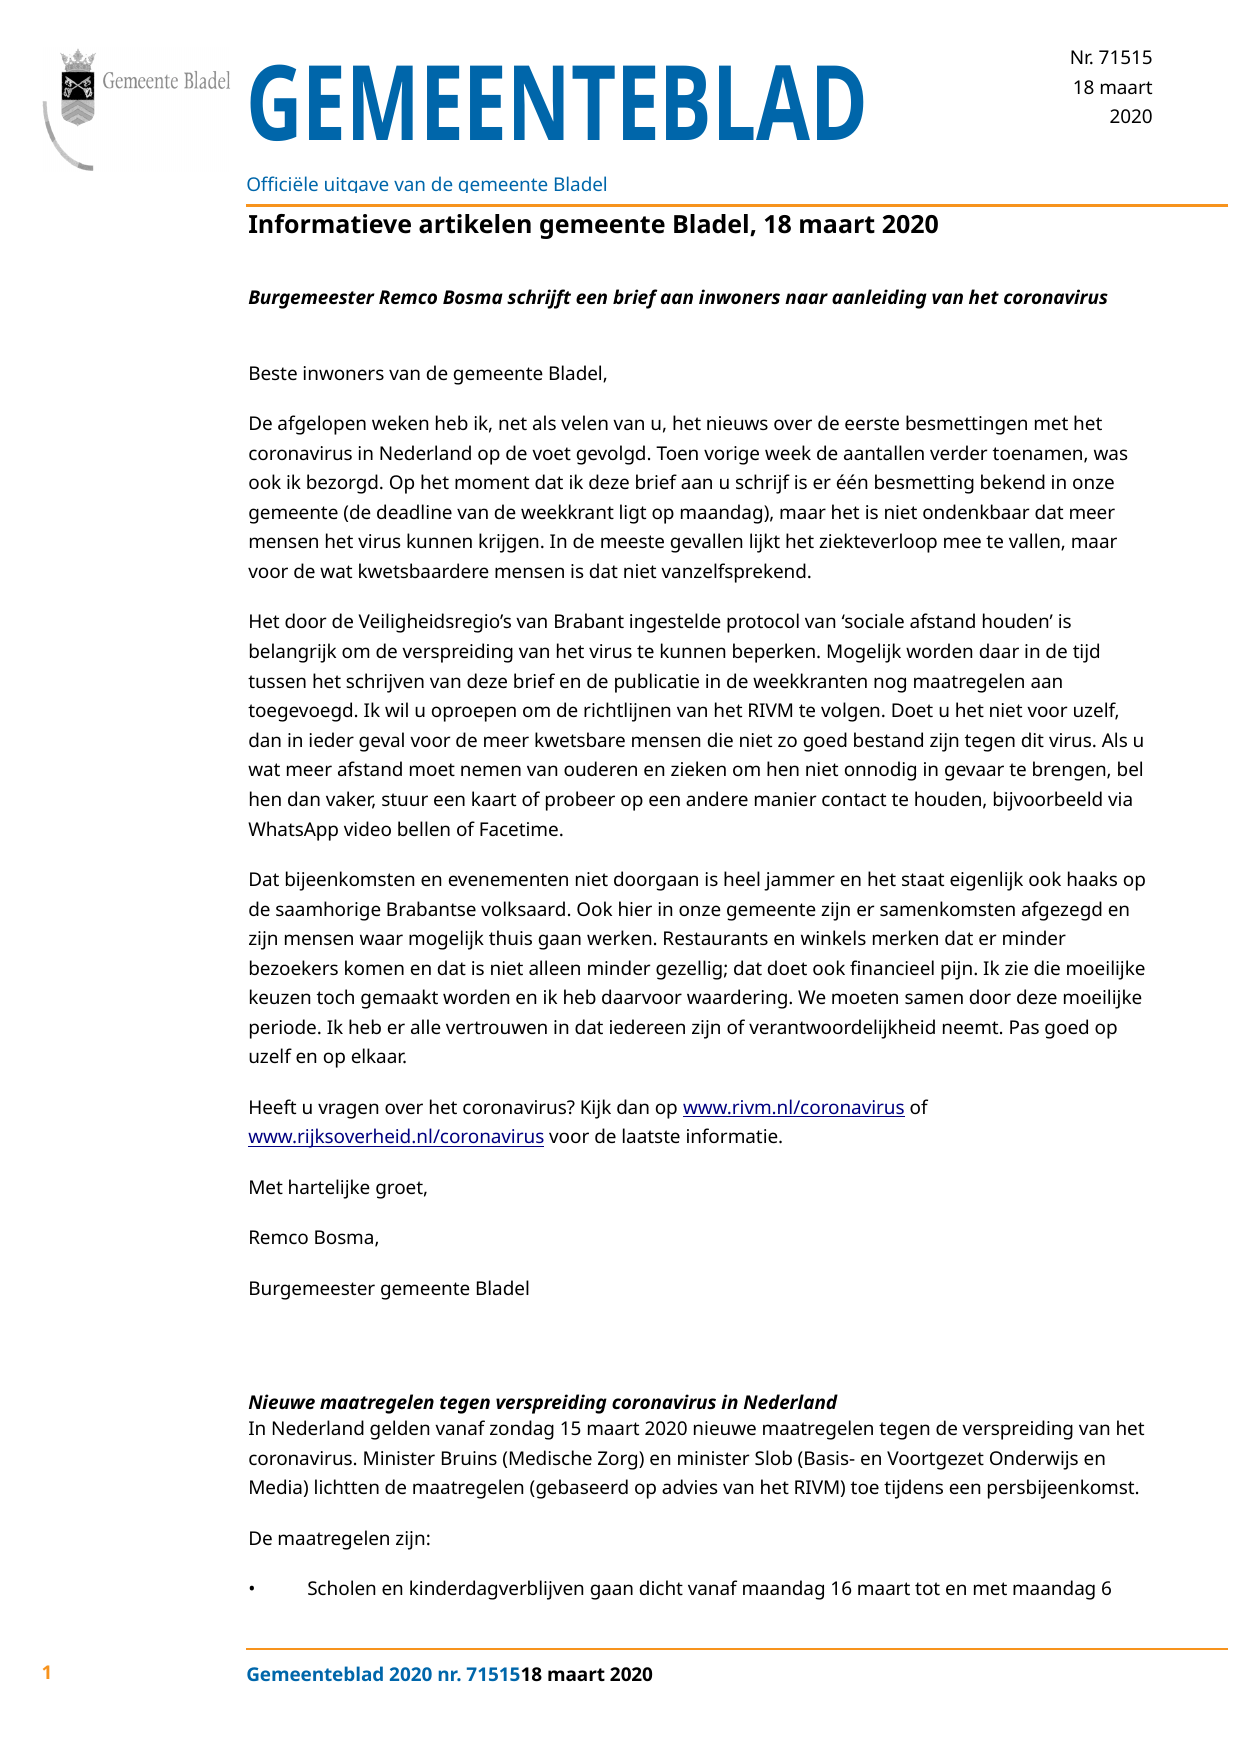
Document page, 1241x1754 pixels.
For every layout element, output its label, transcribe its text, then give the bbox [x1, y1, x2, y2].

picture [41, 47, 231, 172]
text Het door de Veiligheidsregio’s van Brabant ingestelde protocol van ‘sociale afstand houden’ is belangrijk om de verspreiding van het virus te kunnen beperken. Mogelijk worden daar in de tijd tussen het schrijven van deze brief en de publicatie in de weekkranten nog maatregelen aan toegevoegd. Ik wil u oproepen om de richtlijnen van het RIVM te volgen. Doet u het niet voor uzelf, dan in ieder geval voor de meer kwetsbare mensen die niet zo goed bestand zijn tegen dit virus. Als u wat meer afstand moet nemen van ouderen en zieken om hen niet onnodig in gevaar te brengen, bel hen dan vaker, stuur een kaart of probeer op een andere manier contact te houden, bijvoorbeeld via WhatsApp video bellen of Facetime. [248, 609, 1152, 842]
text Dat bijeenkomsten en evenementen niet doorgaan is heel jammer en het staat eigenlijk ook haaks op de saamhorige Brabantse volksaard. Ook hier in onze gemeente zijn er samenkomsten afgezegd en zijn mensen waar mogelijk thuis gaan werken. Restaurants en winkels merken dat er minder bezoekers komen en dat is niet alleen minder gezellig; dat doet ook financieel pijn. Ik zie die moeilijke keuzen toch gemaakt worden en ik heb daarvoor waardering. We moeten samen door deze moeilijke periode. Ik heb er alle vertrouwen in dat iedereen zijn of verantwoordelijkheid neemt. Pas goed op uzelf en op elkaar. [248, 866, 1152, 1069]
text Beste inwoners van de gemeente Bladel, [248, 360, 1152, 386]
text Burgemeester gemeente Bladel [248, 1275, 1152, 1301]
text Burgemeester Remco Bosma schrijft een brief aan inwoners naar aanleiding van het coronavirus [248, 284, 1152, 309]
text Remco Bosma, [248, 1224, 1152, 1250]
text De maatregelen zijn: [248, 1525, 1152, 1550]
text Met hartelijke groet, [248, 1174, 1152, 1200]
text Informatieve artikelen gemeente Bladel, 18 maart 2020 [248, 207, 1152, 241]
text Nieuwe maatregelen tegen verspreiding coronavirus in Nederland [248, 1389, 1152, 1415]
text De afgelopen weken heb ik, net als velen van u, het nieuws over de eerste besmettingen met het coronavirus in Nederland op de voet gevolgd. Toen vorige week de aantallen verder toenamen, was ook ik bezorgd. Op het moment dat ik deze brief aan u schrijf is er één besmetting bekend in onze gemeente (de deadline van de weekkrant ligt op maandag), maar het is niet ondenkbaar dat meer mensen het virus kunnen krijgen. In de meeste gevallen lijkt het ziekteverloop mee te vallen, maar voor de wat kwetsbaardere mensen is dat niet vanzelfsprekend. [248, 410, 1152, 584]
text Heeft u vragen over het coronavirus? Kijk dan op www.rivm.nl/coronavirus of www.rijksoverheid.nl/coronavirus voor de laatste informatie. [248, 1094, 1152, 1149]
text In Nederland gelden vanaf zondag 15 maart 2020 nieuwe maatregelen tegen de verspreiding van het coronavirus. Minister Bruins (Medische Zorg) en minister Slob (Basis- en Voortgezet Onderwijs en Media) lichtten de maatregelen (gebaseerd op advies van het RIVM) toe tijdens een persbijeenkomst. [248, 1415, 1152, 1500]
list Scholen en kinderdagverblijven gaan dicht vanaf maandag 16 maart tot en met maandag 6 [248, 1575, 1152, 1601]
